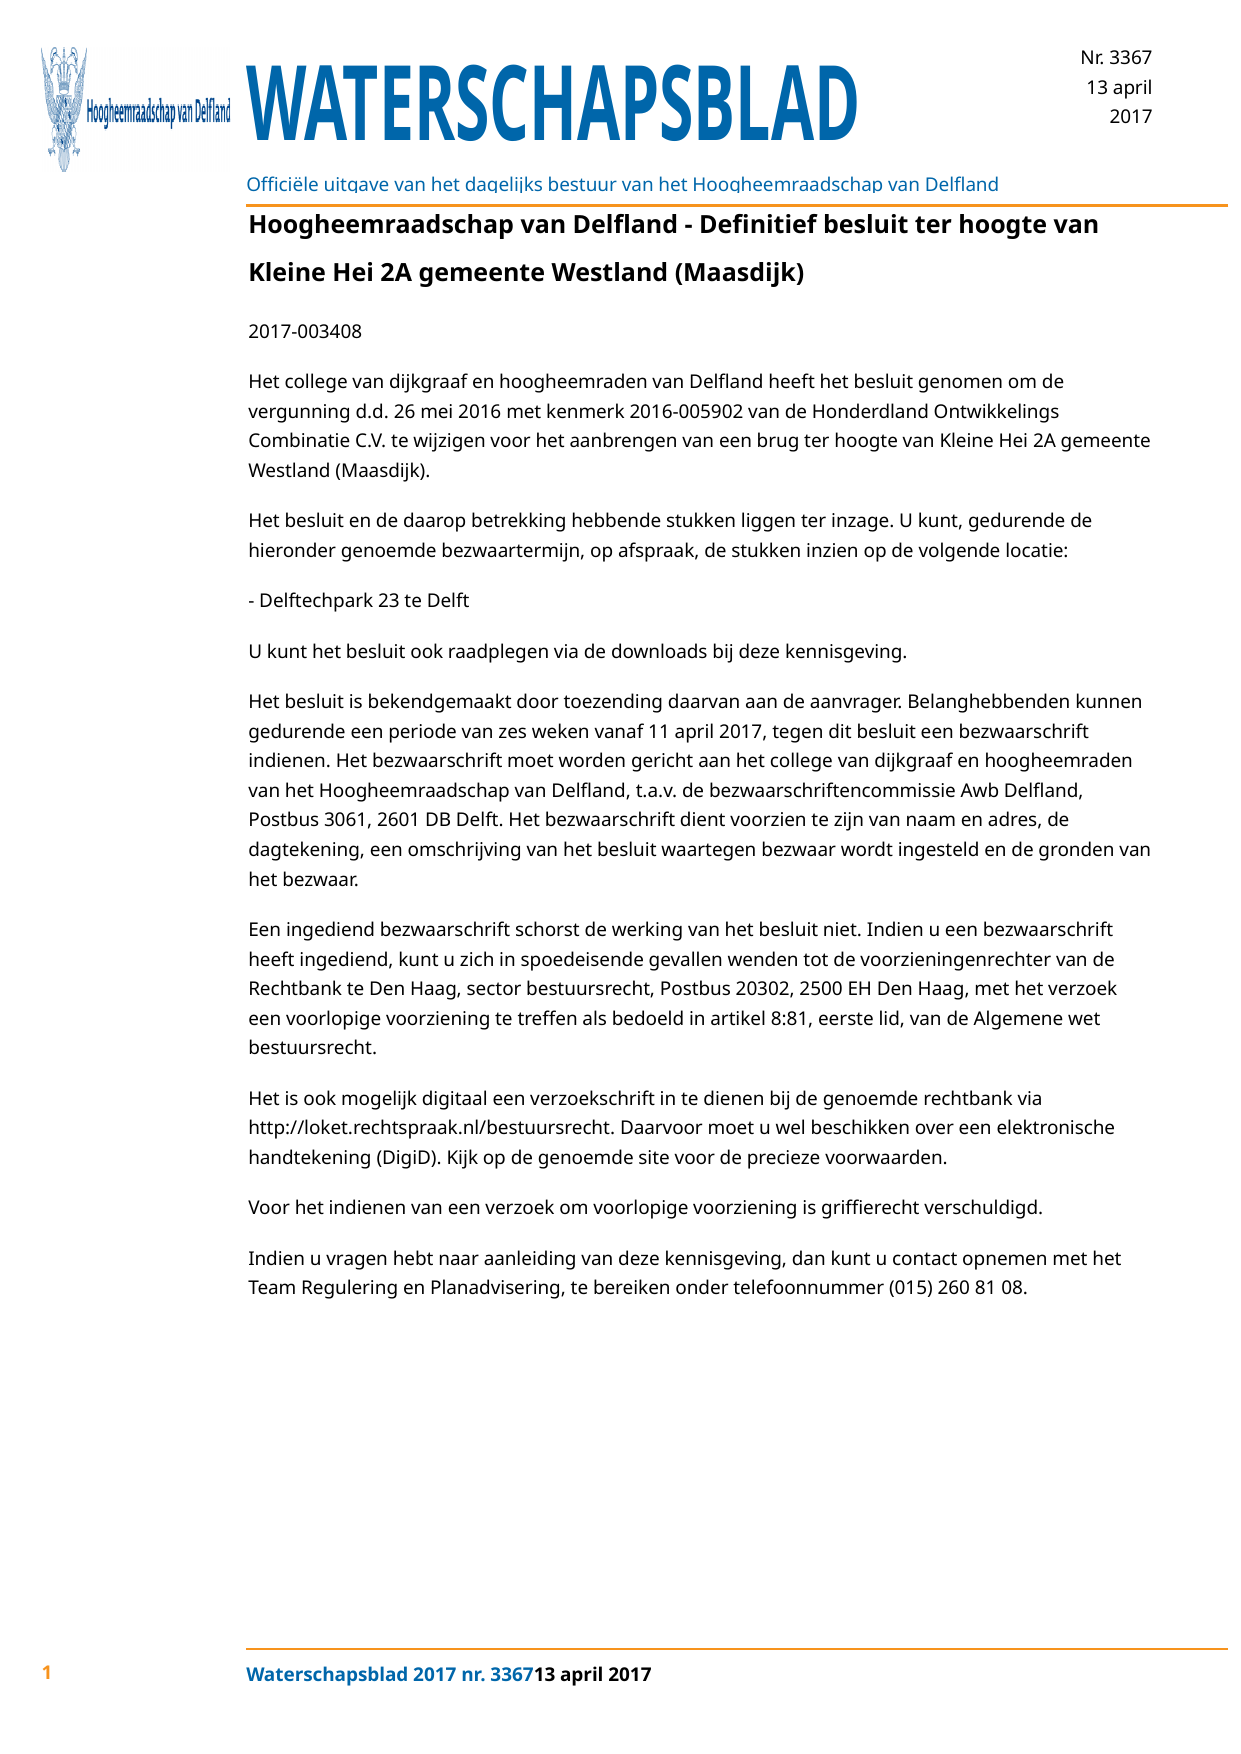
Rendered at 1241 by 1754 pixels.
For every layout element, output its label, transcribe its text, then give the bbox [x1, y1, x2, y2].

text Hoogheemraadschap van Delfland - Definitief besluit ter hoogte van Kleine Hei 2A gemeente Westland (Maasdijk) [248, 207, 1152, 288]
text Voor het indienen van een verzoek om voorlopige voorziening is griffierecht verschuldigd. [248, 1194, 1152, 1220]
text Indien u vragen hebt naar aanleiding van deze kennisgeving, dan kunt u contact opnemen met het Team Regulering en Planadvisering, te bereiken onder telefoonnummer (015) 260 81 08. [248, 1245, 1152, 1300]
picture [41, 47, 231, 172]
text 2017-003408 [248, 318, 1152, 344]
text U kunt het besluit ook raadplegen via de downloads bij deze kennisgeving. [248, 638, 1152, 664]
text - Delftechpark 23 te Delft [248, 587, 1152, 613]
text Het college van dijkgraaf en hoogheemraden van Delfland heeft het besluit genomen om de vergunning d.d. 26 mei 2016 met kenmerk 2016-005902 van de Honderdland Ontwikkelings Combinatie C.V. te wijzigen voor het aanbrengen van een brug ter hoogte van Kleine Hei 2A gemeente Westland (Maasdijk). [248, 368, 1152, 483]
text Het besluit is bekendgemaakt door toezending daarvan aan de aanvrager. Belanghebbenden kunnen gedurende een periode van zes weken vanaf 11 april 2017, tegen dit besluit een bezwaarschrift indienen. Het bezwaarschrift moet worden gericht aan het college van dijkgraaf en hoogheemraden van het Hoogheemraadschap van Delfland, t.a.v. de bezwaarschriftencommissie Awb Delfland, Postbus 3061, 2601 DB Delft. Het bezwaarschrift dient voorzien te zijn van naam en adres, de dagtekening, een omschrijving van het besluit waartegen bezwaar wordt ingesteld en de gronden van het bezwaar. [248, 688, 1152, 892]
text Een ingediend bezwaarschrift schorst de werking van het besluit niet. Indien u een bezwaarschrift heeft ingediend, kunt u zich in spoedeisende gevallen wenden tot de voorzieningenrechter van de Rechtbank te Den Haag, sector bestuursrecht, Postbus 20302, 2500 EH Den Haag, met het verzoek een voorlopige voorziening te treffen als bedoeld in artikel 8:81, eerste lid, van de Algemene wet bestuursrecht. [248, 916, 1152, 1060]
text Het besluit en de daarop betrekking hebbende stukken liggen ter inzage. U kunt, gedurende de hieronder genoemde bezwaartermijn, op afspraak, de stukken inzien op de volgende locatie: [248, 507, 1152, 563]
text Het is ook mogelijk digitaal een verzoekschrift in te dienen bij de genoemde rechtbank via http://loket.rechtspraak.nl/bestuursrecht. Daarvoor moet u wel beschikken over een elektronische handtekening (DigiD). Kijk op de genoemde site voor de precieze voorwaarden. [248, 1085, 1152, 1170]
